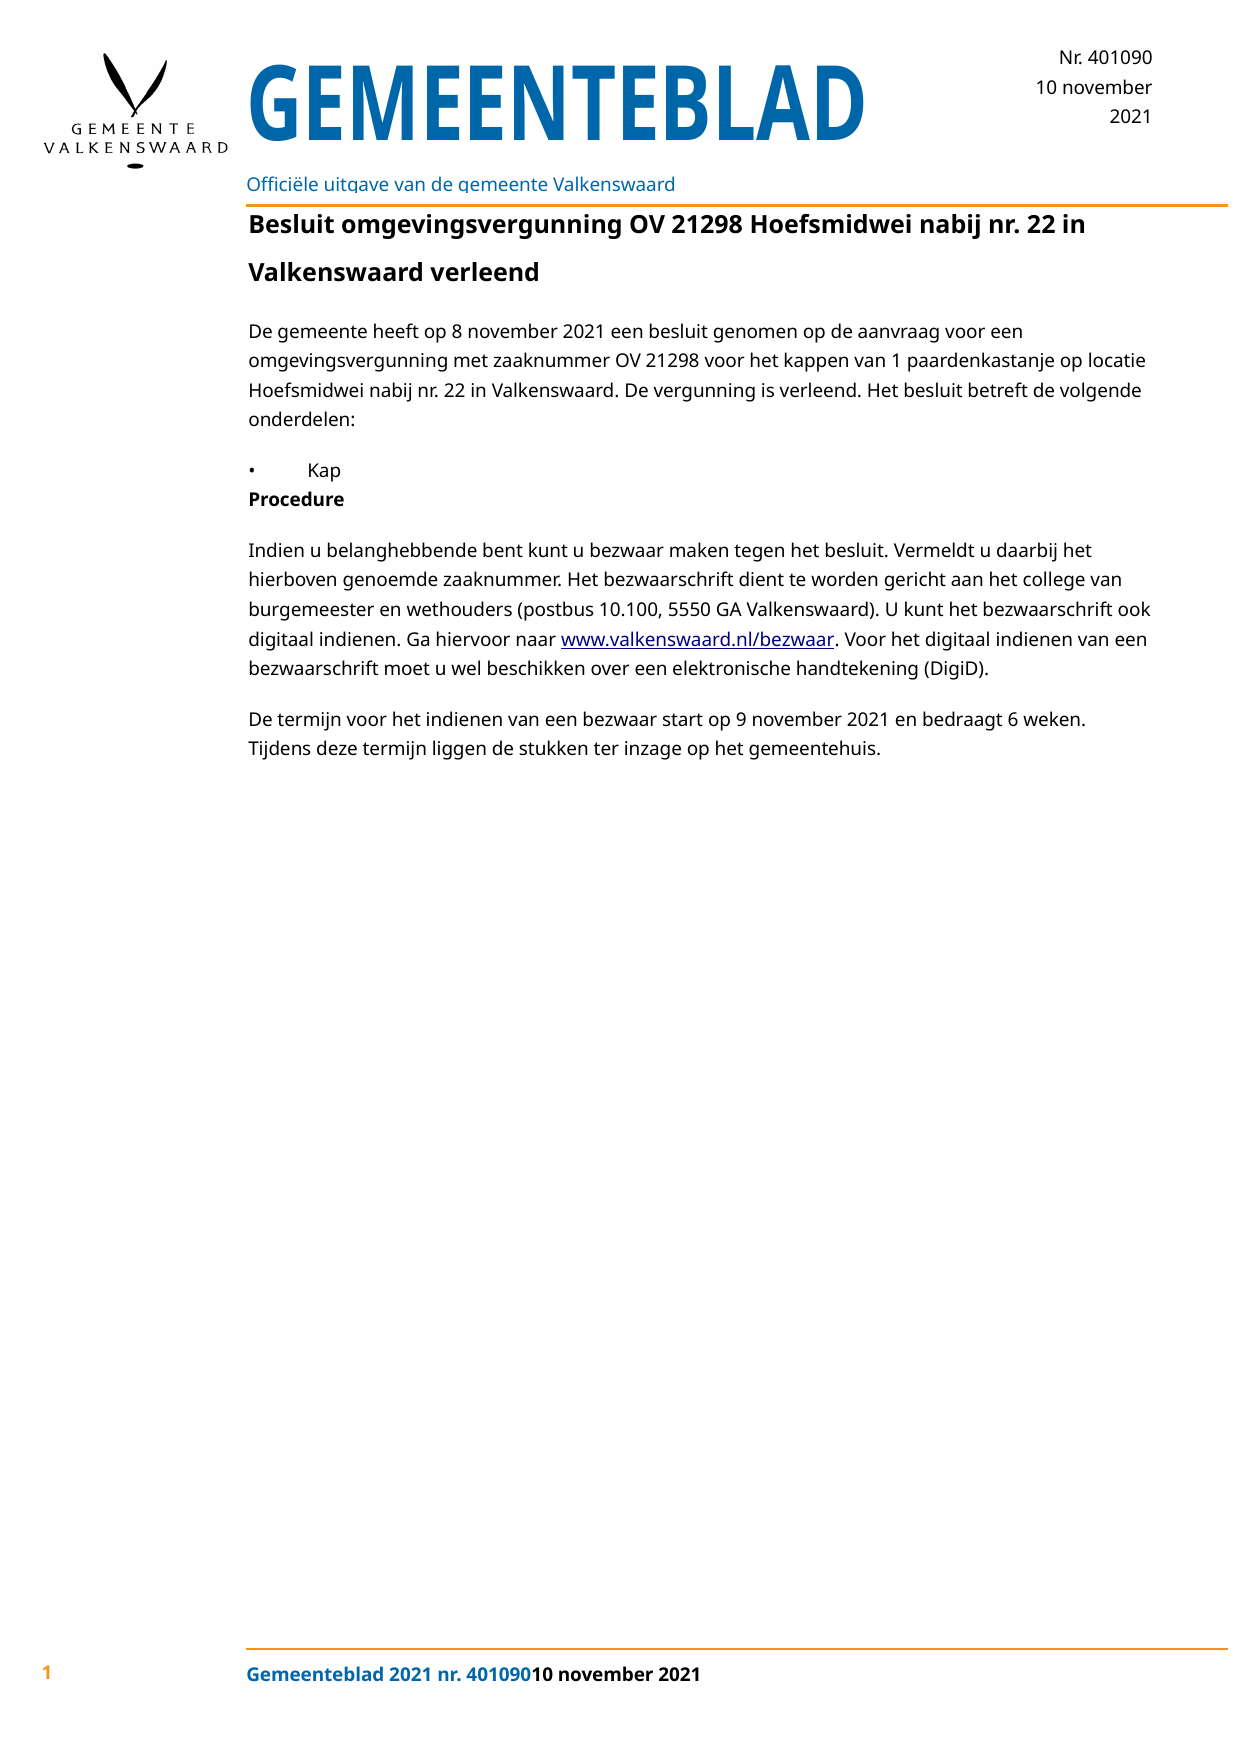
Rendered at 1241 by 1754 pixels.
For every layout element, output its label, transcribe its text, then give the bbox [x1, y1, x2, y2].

text Procedure [248, 487, 1152, 512]
text Besluit omgevingsvergunning OV 21298 Hoefsmidwei nabij nr. 22 in Valkenswaard verleend [248, 207, 1152, 288]
list Kap [248, 457, 1152, 483]
text De gemeente heeft op 8 november 2021 een besluit genomen op de aanvraag voor een omgevingsvergunning met zaaknummer OV 21298 voor het kappen van 1 paardenkastanje op locatie Hoefsmidwei nabij nr. 22 in Valkenswaard. De vergunning is verleend. Het besluit betreft de volgende onderdelen: [248, 318, 1152, 432]
text De termijn voor het indienen van een bezwaar start op 9 november 2021 en bedraagt 6 weken. Tijdens deze termijn liggen de stukken ter inzage op het gemeentehuis. [248, 706, 1152, 761]
picture [41, 47, 231, 172]
text Indien u belanghebbende bent kunt u bezwaar maken tegen het besluit. Vermeldt u daarbij het hierboven genoemde zaaknummer. Het bezwaarschrift dient te worden gericht aan het college van burgemeester en wethouders (postbus 10.100, 5550 GA Valkenswaard). U kunt het bezwaarschrift ook digitaal indienen. Ga hiervoor naar www.valkenswaard.nl/bezwaar. Voor het digitaal indienen van een bezwaarschrift moet u wel beschikken over een elektronische handtekening (DigiD). [248, 537, 1152, 681]
